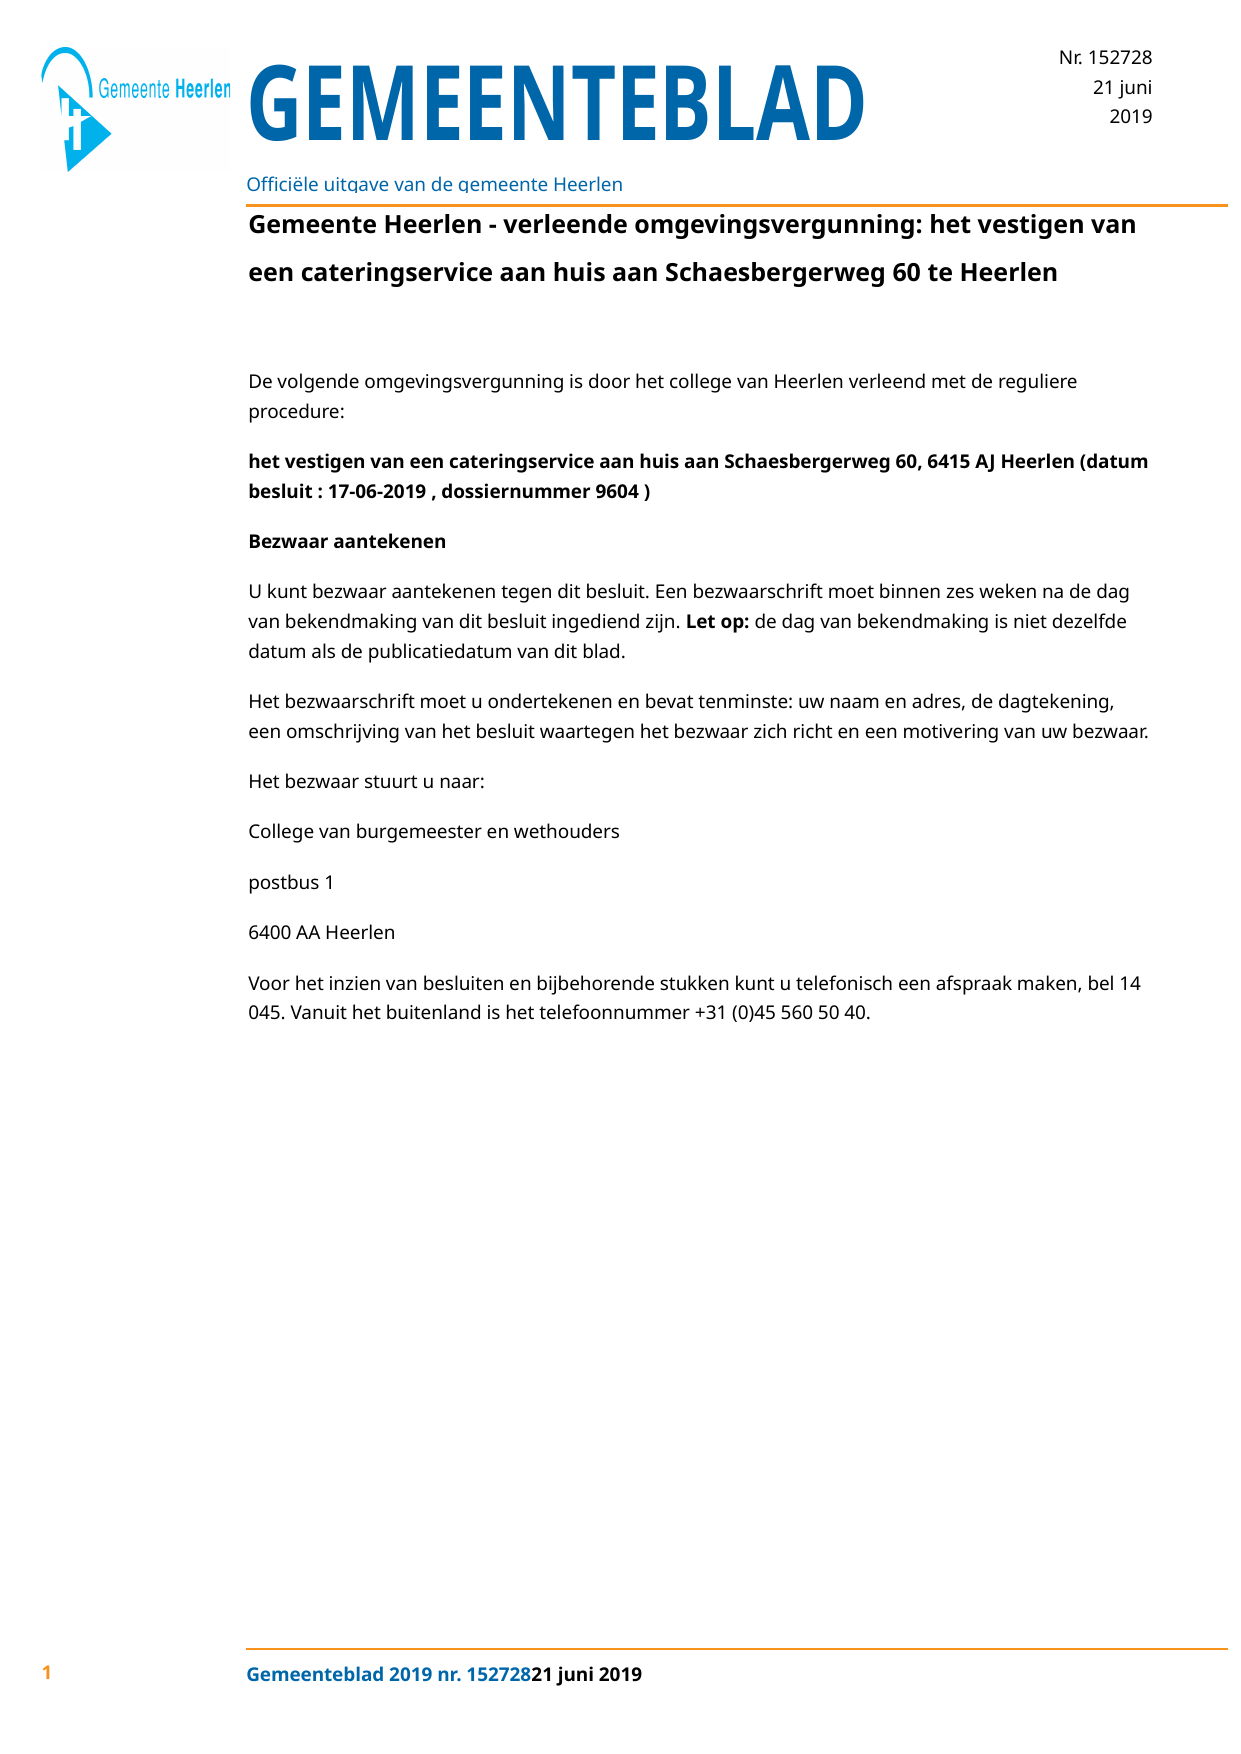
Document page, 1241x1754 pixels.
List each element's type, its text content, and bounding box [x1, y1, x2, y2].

text Gemeente Heerlen - verleende omgevingsvergunning: het vestigen van een cateringservice aan huis aan Schaesbergerweg 60 te Heerlen [248, 207, 1152, 288]
text College van burgemeester en wethouders [248, 819, 1152, 844]
text U kunt bezwaar aantekenen tegen dit besluit. Een bezwaarschrift moet binnen zes weken na de dag van bekendmaking van dit besluit ingediend zijn. Let op: de dag van bekendmaking is niet dezelfde datum als de publicatiedatum van dit blad. [248, 579, 1152, 664]
picture [41, 47, 58, 70]
text het vestigen van een cateringservice aan huis aan Schaesbergerweg 60, 6415 AJ Heerlen (datum besluit : 17-06-2019 , dossiernummer 9604 ) [248, 448, 1152, 504]
text Het bezwaarschrift moet u ondertekenen en bevat tenminste: uw naam en adres, de dagtekening, een omschrijving van het besluit waartegen het bezwaar zich richt en een motivering van uw bezwaar. [248, 688, 1152, 744]
text 6400 AA Heerlen [248, 919, 1152, 945]
text De volgende omgevingsvergunning is door het college van Heerlen verleend met de reguliere procedure: [248, 368, 1152, 424]
text Het bezwaar stuurt u naar: [248, 768, 1152, 794]
text postbus 1 [248, 869, 1152, 895]
text Voor het inzien van besluiten en bijbehorende stukken kunt u telefonisch een afspraak maken, bel 14 045. Vanuit het buitenland is het telefoonnummer +31 (0)45 560 50 40. [248, 970, 1152, 1025]
text Bezwaar aantekenen [248, 528, 1152, 554]
picture [41, 47, 231, 172]
